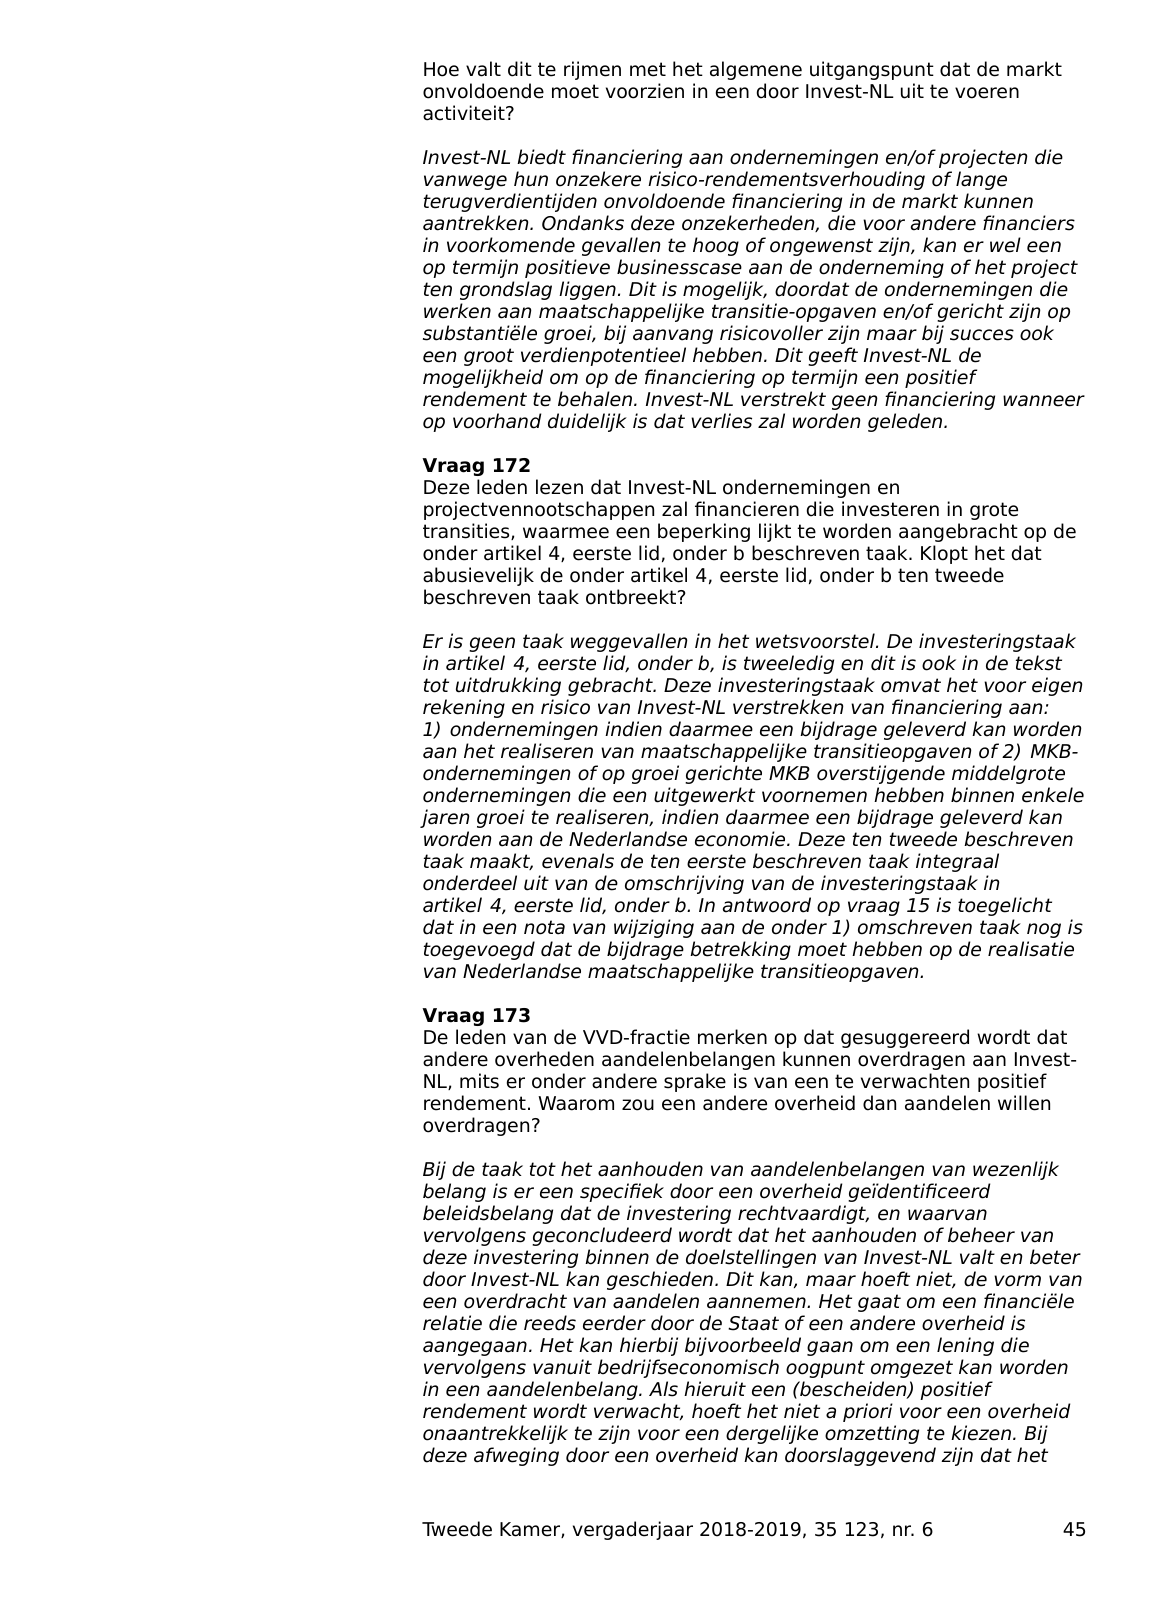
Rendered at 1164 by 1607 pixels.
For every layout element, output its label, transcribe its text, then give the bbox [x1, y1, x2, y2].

text Vraag 173 [422, 1005, 1087, 1027]
text Bij de taak tot het aanhouden van aandelenbelangen van wezenlijk belang is er een specifiek door een overheid geïdentificeerd beleidsbelang dat de investering rechtvaardigt, en waarvan vervolgens geconcludeerd wordt dat het aanhouden of beheer van deze investering binnen de doelstellingen van Invest-NL valt en beter door Invest-NL kan geschieden. Dit kan, maar hoeft niet, de vorm van een overdracht van aandelen aannemen. Het gaat om een financiële relatie die reeds eerder door de Staat of een andere overheid is aangegaan. Het kan hierbij bijvoorbeeld gaan om een lening die vervolgens vanuit bedrijfseconomisch oogpunt omgezet kan worden in een aandelenbelang. Als hieruit een (bescheiden) positief rendement wordt verwacht, hoeft het niet a priori voor een overheid onaantrekkelijk te zijn voor een dergelijke omzetting te kiezen. Bij deze afweging door een overheid kan doorslaggevend zijn dat het [422, 1159, 1087, 1467]
text Er is geen taak weggevallen in het wetsvoorstel. De investeringstaak in artikel 4, eerste lid, onder b, is tweeledig en dit is ook in de tekst tot uitdrukking gebracht. Deze investeringstaak omvat het voor eigen rekening en risico van Invest-NL verstrekken van financiering aan: 1) ondernemingen indien daarmee een bijdrage geleverd kan worden aan het realiseren van maatschappelijke transitieopgaven of 2) MKB-ondernemingen of op groei gerichte MKB overstijgende middelgrote ondernemingen die een uitgewerkt voornemen hebben binnen enkele jaren groei te realiseren, indien daarmee een bijdrage geleverd kan worden aan de Nederlandse economie. Deze ten tweede beschreven taak maakt, evenals de ten eerste beschreven taak integraal onderdeel uit van de omschrijving van de investeringstaak in artikel 4, eerste lid, onder b. In antwoord op vraag 15 is toegelicht dat in een nota van wijziging aan de onder 1) omschreven taak nog is toegevoegd dat de bijdrage betrekking moet hebben op de realisatie van Nederlandse maatschappelijke transitieopgaven. [422, 631, 1087, 983]
text Deze leden lezen dat Invest-NL ondernemingen en projectvennootschappen zal financieren die investeren in grote transities, waarmee een beperking lijkt te worden aangebracht op de onder artikel 4, eerste lid, onder b beschreven taak. Klopt het dat abusievelijk de onder artikel 4, eerste lid, onder b ten tweede beschreven taak ontbreekt? [422, 477, 1087, 609]
text De leden van de VVD-fractie merken op dat gesuggereerd wordt dat andere overheden aandelenbelangen kunnen overdragen aan Invest-NL, mits er onder andere sprake is van een te verwachten positief rendement. Waarom zou een andere overheid dan aandelen willen overdragen? [422, 1027, 1087, 1137]
text Vraag 172 [422, 455, 1087, 477]
text Invest-NL biedt financiering aan ondernemingen en/of projecten die vanwege hun onzekere risico-rendementsverhouding of lange terugverdientijden onvoldoende financiering in de markt kunnen aantrekken. Ondanks deze onzekerheden, die voor andere financiers in voorkomende gevallen te hoog of ongewenst zijn, kan er wel een op termijn positieve businesscase aan de onderneming of het project ten grondslag liggen. Dit is mogelijk, doordat de ondernemingen die werken aan maatschappelijke transitie-opgaven en/of gericht zijn op substantiële groei, bij aanvang risicovoller zijn maar bij succes ook een groot verdienpotentieel hebben. Dit geeft Invest-NL de mogelijkheid om op de financiering op termijn een positief rendement te behalen. Invest-NL verstrekt geen financiering wanneer op voorhand duidelijk is dat verlies zal worden geleden. [422, 147, 1087, 433]
text Hoe valt dit te rijmen met het algemene uitgangspunt dat de markt onvoldoende moet voorzien in een door Invest-NL uit te voeren activiteit? [422, 59, 1087, 125]
